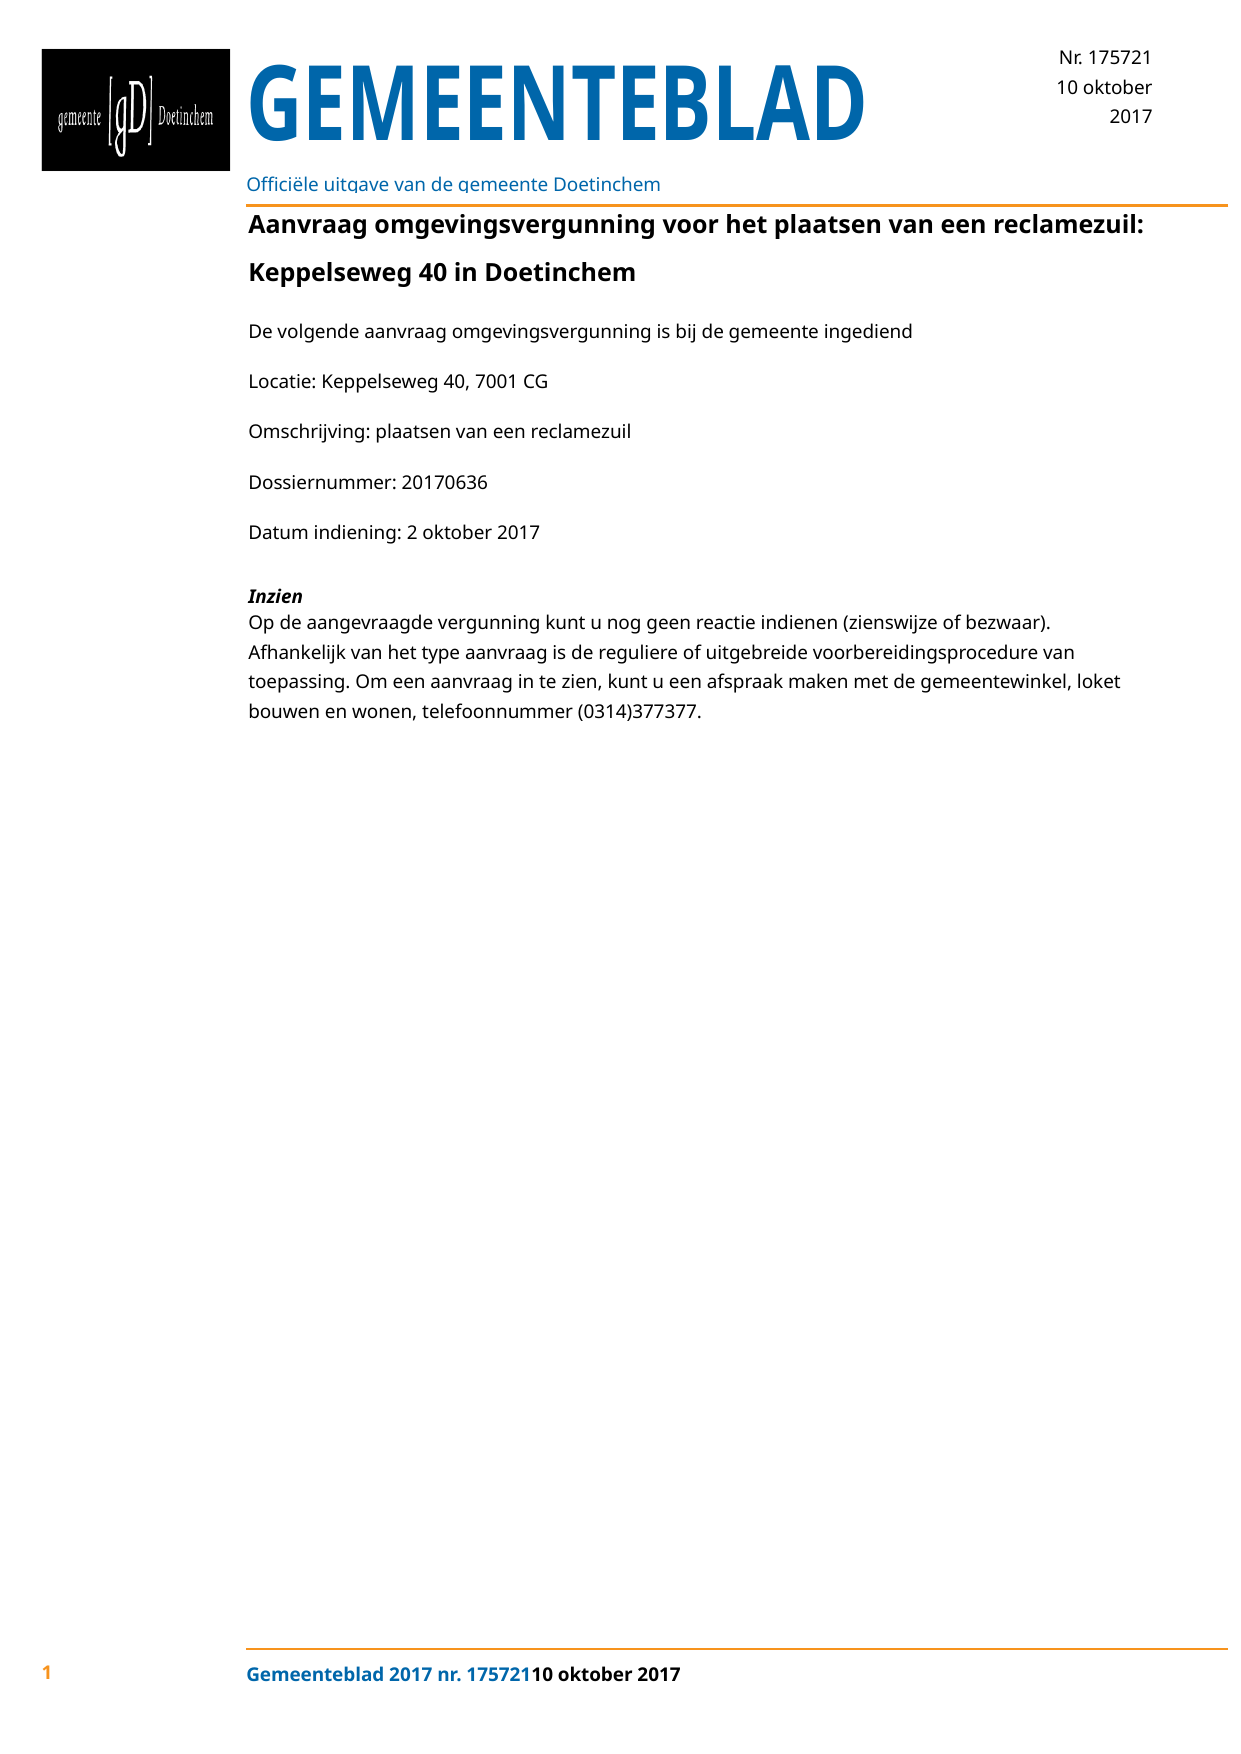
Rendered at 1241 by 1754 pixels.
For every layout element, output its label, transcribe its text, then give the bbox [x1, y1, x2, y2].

picture [41, 47, 231, 172]
text Inzien [248, 583, 1152, 609]
text Omschrijving: plaatsen van een reclamezuil [248, 419, 1152, 444]
text Dossiernummer: 20170636 [248, 469, 1152, 495]
text Op de aangevraagde vergunning kunt u nog geen reactie indienen (zienswijze of bezwaar). Afhankelijk van het type aanvraag is de reguliere of uitgebreide voorbereidingsprocedure van toepassing. Om een aanvraag in te zien, kunt u een afspraak maken met de gemeentewinkel, loket bouwen en wonen, telefoonnummer (0314)377377. [248, 609, 1152, 724]
text Datum indiening: 2 oktober 2017 [248, 519, 1152, 545]
text De volgende aanvraag omgevingsvergunning is bij de gemeente ingediend [248, 318, 1152, 344]
text Locatie: Keppelseweg 40, 7001 CG [248, 368, 1152, 394]
text Aanvraag omgevingsvergunning voor het plaatsen van een reclamezuil: Keppelseweg 40 in Doetinchem [248, 207, 1152, 288]
